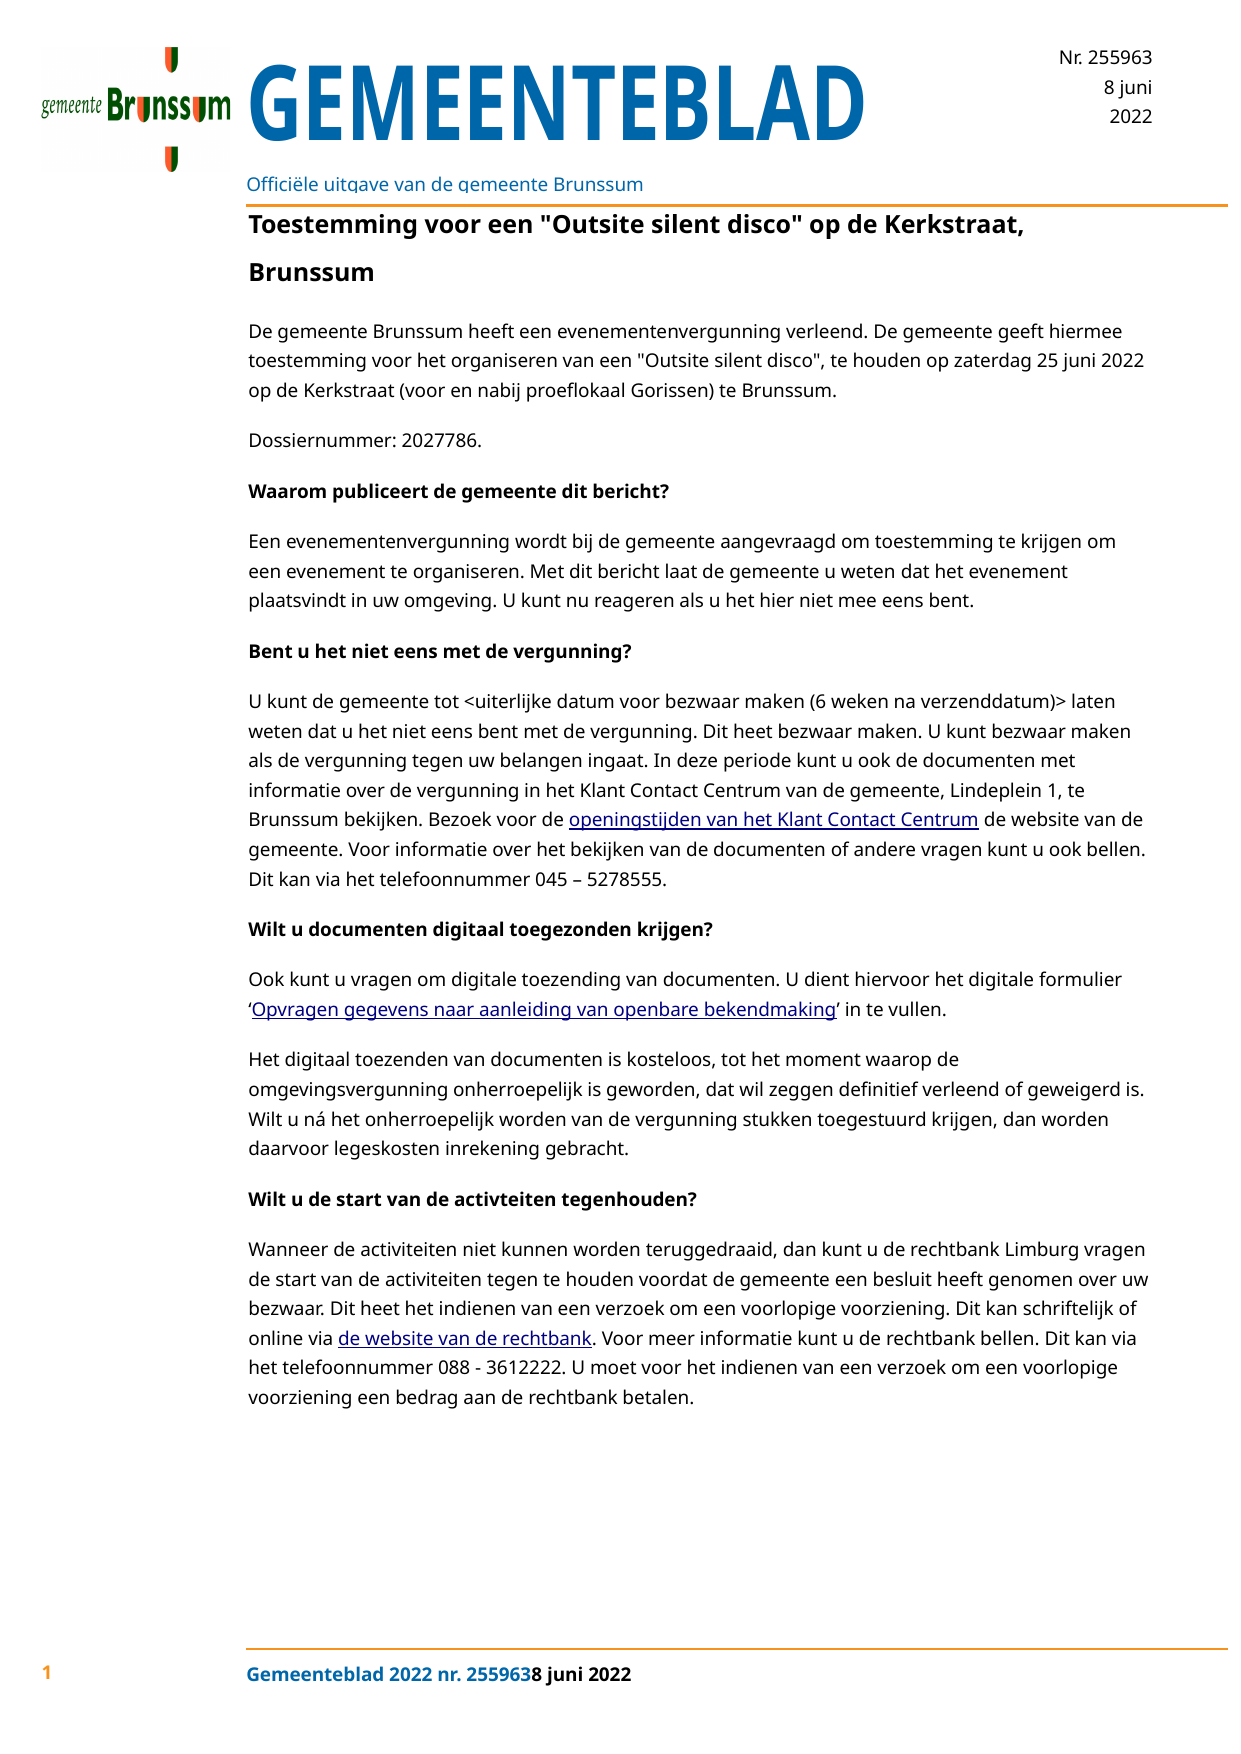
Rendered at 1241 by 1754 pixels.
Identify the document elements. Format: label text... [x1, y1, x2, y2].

picture [41, 47, 231, 172]
text Ook kunt u vragen om digitale toezending van documenten. U dient hiervoor het digitale formulier ‘Opvragen gegevens naar aanleiding van openbare bekendmaking’ in te vullen. [248, 967, 1152, 1022]
text Waarom publiceert de gemeente dit bericht? [248, 478, 1152, 504]
text Wanneer de activiteiten niet kunnen worden teruggedraaid, dan kunt u de rechtbank Limburg vragen de start van de activiteiten tegen te houden voordat de gemeente een besluit heeft genomen over uw bezwaar. Dit heet het indienen van een verzoek om een voorlopige voorziening. Dit kan schriftelijk of online via de website van de rechtbank. Voor meer informatie kunt u de rechtbank bellen. Dit kan via het telefoonnummer 088 - 3612222. U moet voor het indienen van een verzoek om een voorlopige voorziening een bedrag aan de rechtbank betalen. [248, 1236, 1152, 1410]
text Een evenementenvergunning wordt bij de gemeente aangevraagd om toestemming te krijgen om een evenement te organiseren. Met dit bericht laat de gemeente u weten dat het evenement plaatsvindt in uw omgeving. U kunt nu reageren als u het hier niet mee eens bent. [248, 528, 1152, 613]
text De gemeente Brunssum heeft een evenementenvergunning verleend. De gemeente geeft hiermee toestemming voor het organiseren van een "Outsite silent disco", te houden op zaterdag 25 juni 2022 op de Kerkstraat (voor en nabij proeflokaal Gorissen) te Brunssum. [248, 318, 1152, 403]
text Wilt u documenten digitaal toegezonden krijgen? [248, 916, 1152, 942]
text U kunt de gemeente tot <uiterlijke datum voor bezwaar maken (6 weken na verzenddatum)> laten weten dat u het niet eens bent met de vergunning. Dit heet bezwaar maken. U kunt bezwaar maken als de vergunning tegen uw belangen ingaat. In deze periode kunt u ook de documenten met informatie over de vergunning in het Klant Contact Centrum van de gemeente, Lindeplein 1, te Brunssum bekijken. Bezoek voor de openingstijden van het Klant Contact Centrum de website van de gemeente. Voor informatie over het bekijken van de documenten of andere vragen kunt u ook bellen. Dit kan via het telefoonnummer 045 – 5278555. [248, 688, 1152, 892]
text Het digitaal toezenden van documenten is kosteloos, tot het moment waarop de omgevingsvergunning onherroepelijk is geworden, dat wil zeggen definitief verleend of geweigerd is. Wilt u ná het onherroepelijk worden van de vergunning stukken toegestuurd krijgen, dan worden daarvoor legeskosten inrekening gebracht. [248, 1047, 1152, 1161]
text Wilt u de start van de activteiten tegenhouden? [248, 1186, 1152, 1212]
text Dossiernummer: 2027786. [248, 427, 1152, 453]
text Bent u het niet eens met de vergunning? [248, 638, 1152, 664]
text Toestemming voor een "Outsite silent disco" op de Kerkstraat, Brunssum [248, 207, 1152, 288]
